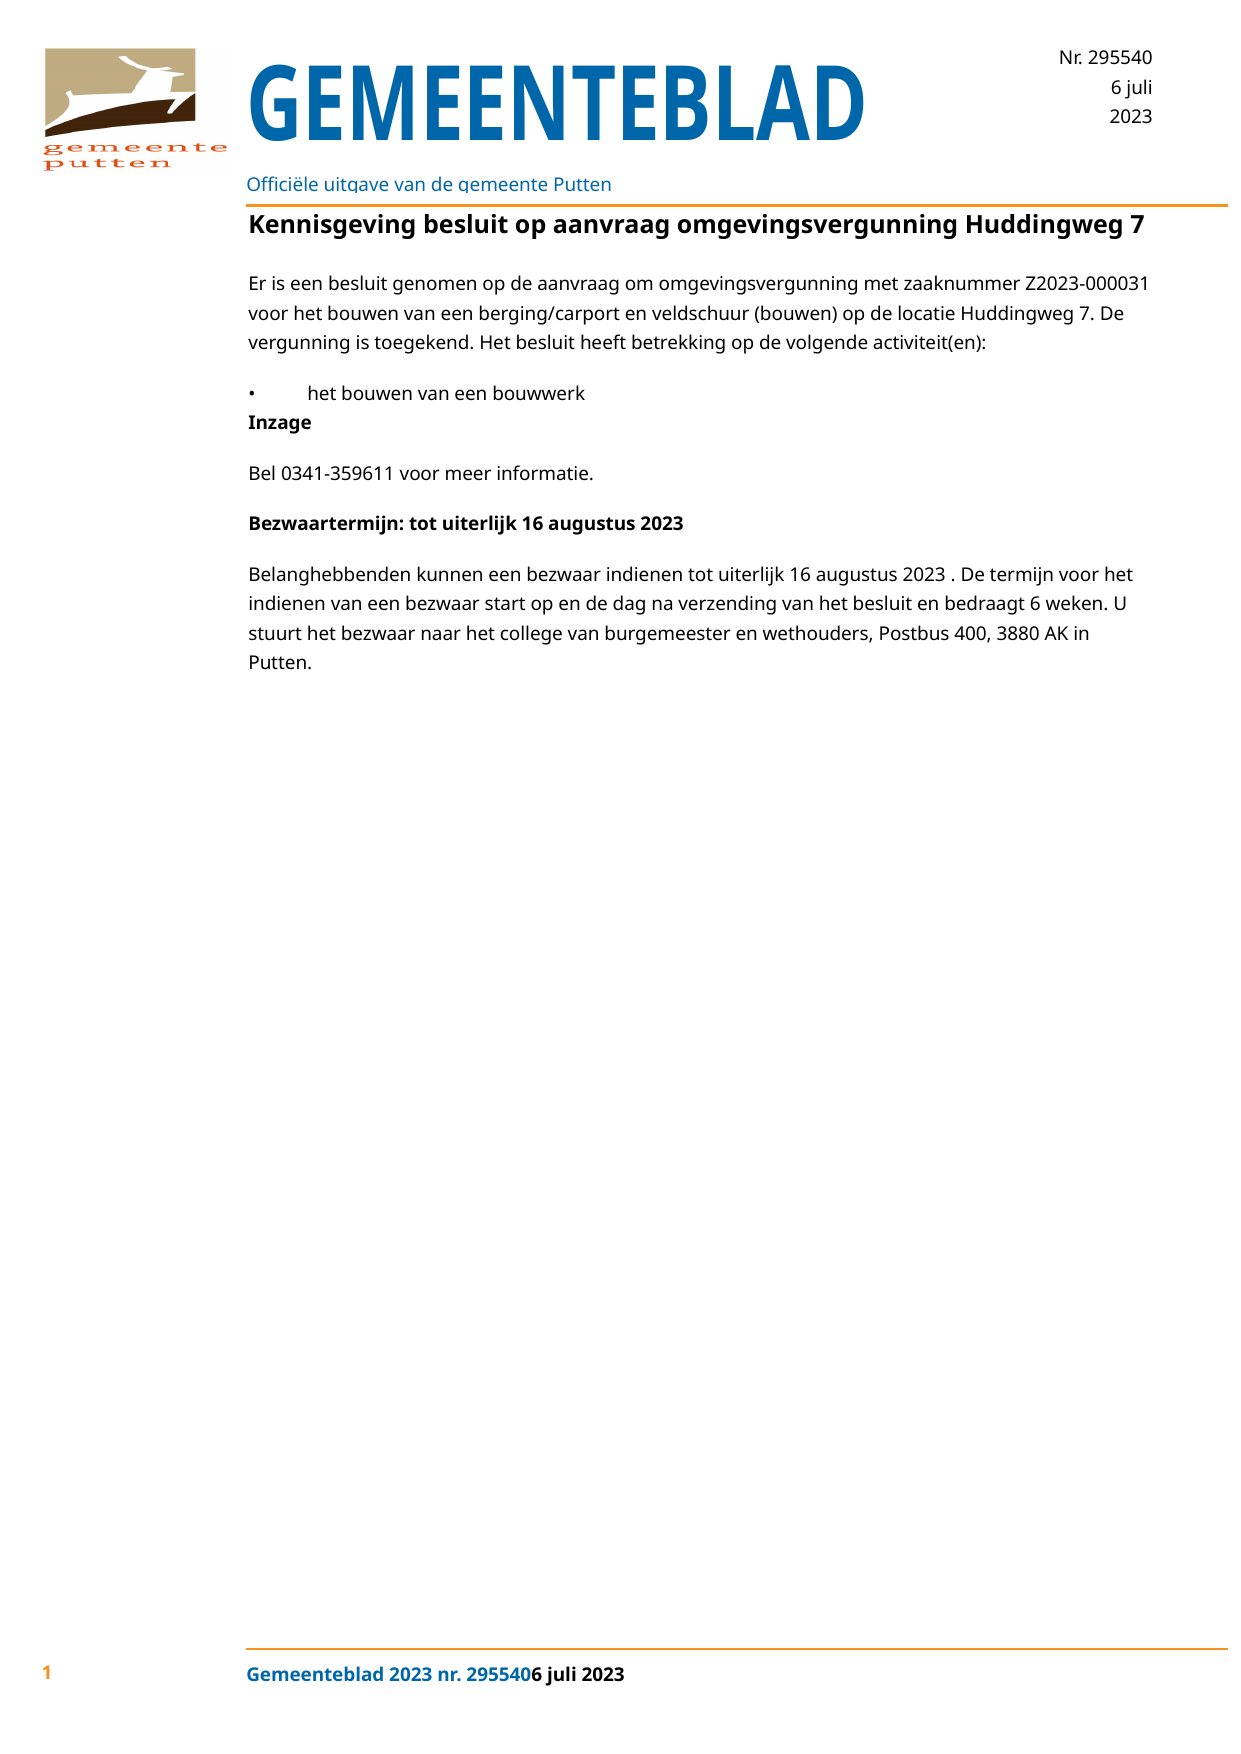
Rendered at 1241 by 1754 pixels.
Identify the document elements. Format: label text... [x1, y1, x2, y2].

text Belanghebbenden kunnen een bezwaar indienen tot uiterlijk 16 augustus 2023 . De termijn voor het indienen van een bezwaar start op en de dag na verzending van het besluit en bedraagt 6 weken. U stuurt het bezwaar naar het college van burgemeester en wethouders, Postbus 400, 3880 AK in Putten. [248, 561, 1152, 675]
text Bel 0341-359611 voor meer informatie. [248, 460, 1152, 486]
text Bezwaartermijn: tot uiterlijk 16 augustus 2023 [248, 510, 1152, 536]
text Er is een besluit genomen op de aanvraag om omgevingsvergunning met zaaknummer Z2023-000031 voor het bouwen van een berging/carport en veldschuur (bouwen) op de locatie Huddingweg 7. De vergunning is toegekend. Het besluit heeft betrekking op de volgende activiteit(en): [248, 270, 1152, 355]
text Inzage [248, 409, 1152, 435]
text Kennisgeving besluit op aanvraag omgevingsvergunning Huddingweg 7 [248, 207, 1152, 241]
picture [41, 47, 231, 172]
list het bouwen van een bouwwerk [248, 380, 1152, 406]
